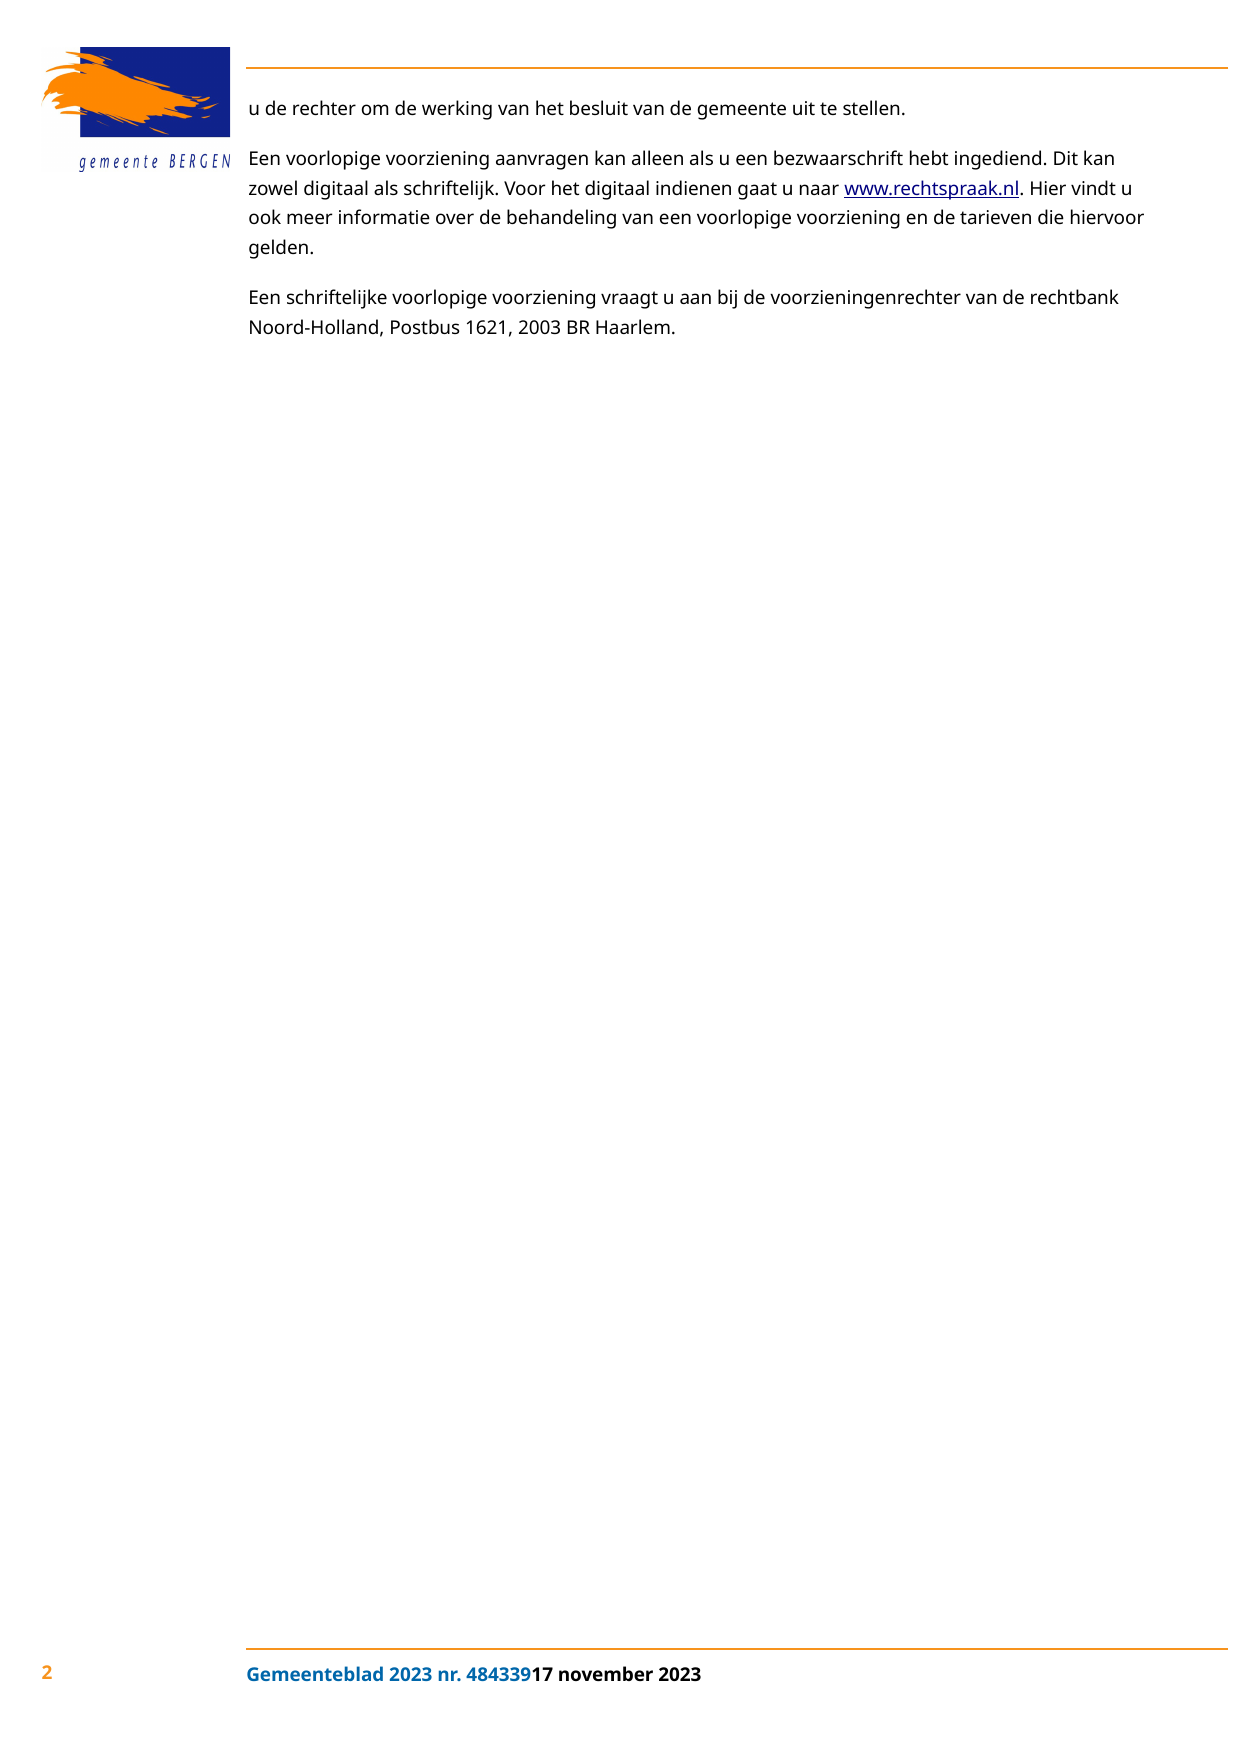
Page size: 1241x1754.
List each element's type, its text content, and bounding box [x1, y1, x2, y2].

picture [41, 47, 231, 172]
text u de rechter om de werking van het besluit van de gemeente uit te stellen. [248, 95, 1152, 121]
text Een schriftelijke voorlopige voorziening vraagt u aan bij de voorzieningenrechter van de rechtbank Noord-Holland, Postbus 1621, 2003 BR Haarlem. [248, 284, 1152, 340]
text Een voorlopige voorziening aanvragen kan alleen als u een bezwaarschrift hebt ingediend. Dit kan zowel digitaal als schriftelijk. Voor het digitaal indienen gaat u naar www.rechtspraak.nl. Hier vindt u ook meer informatie over de behandeling van een voorlopige voorziening en de tarieven die hiervoor gelden. [248, 145, 1152, 260]
